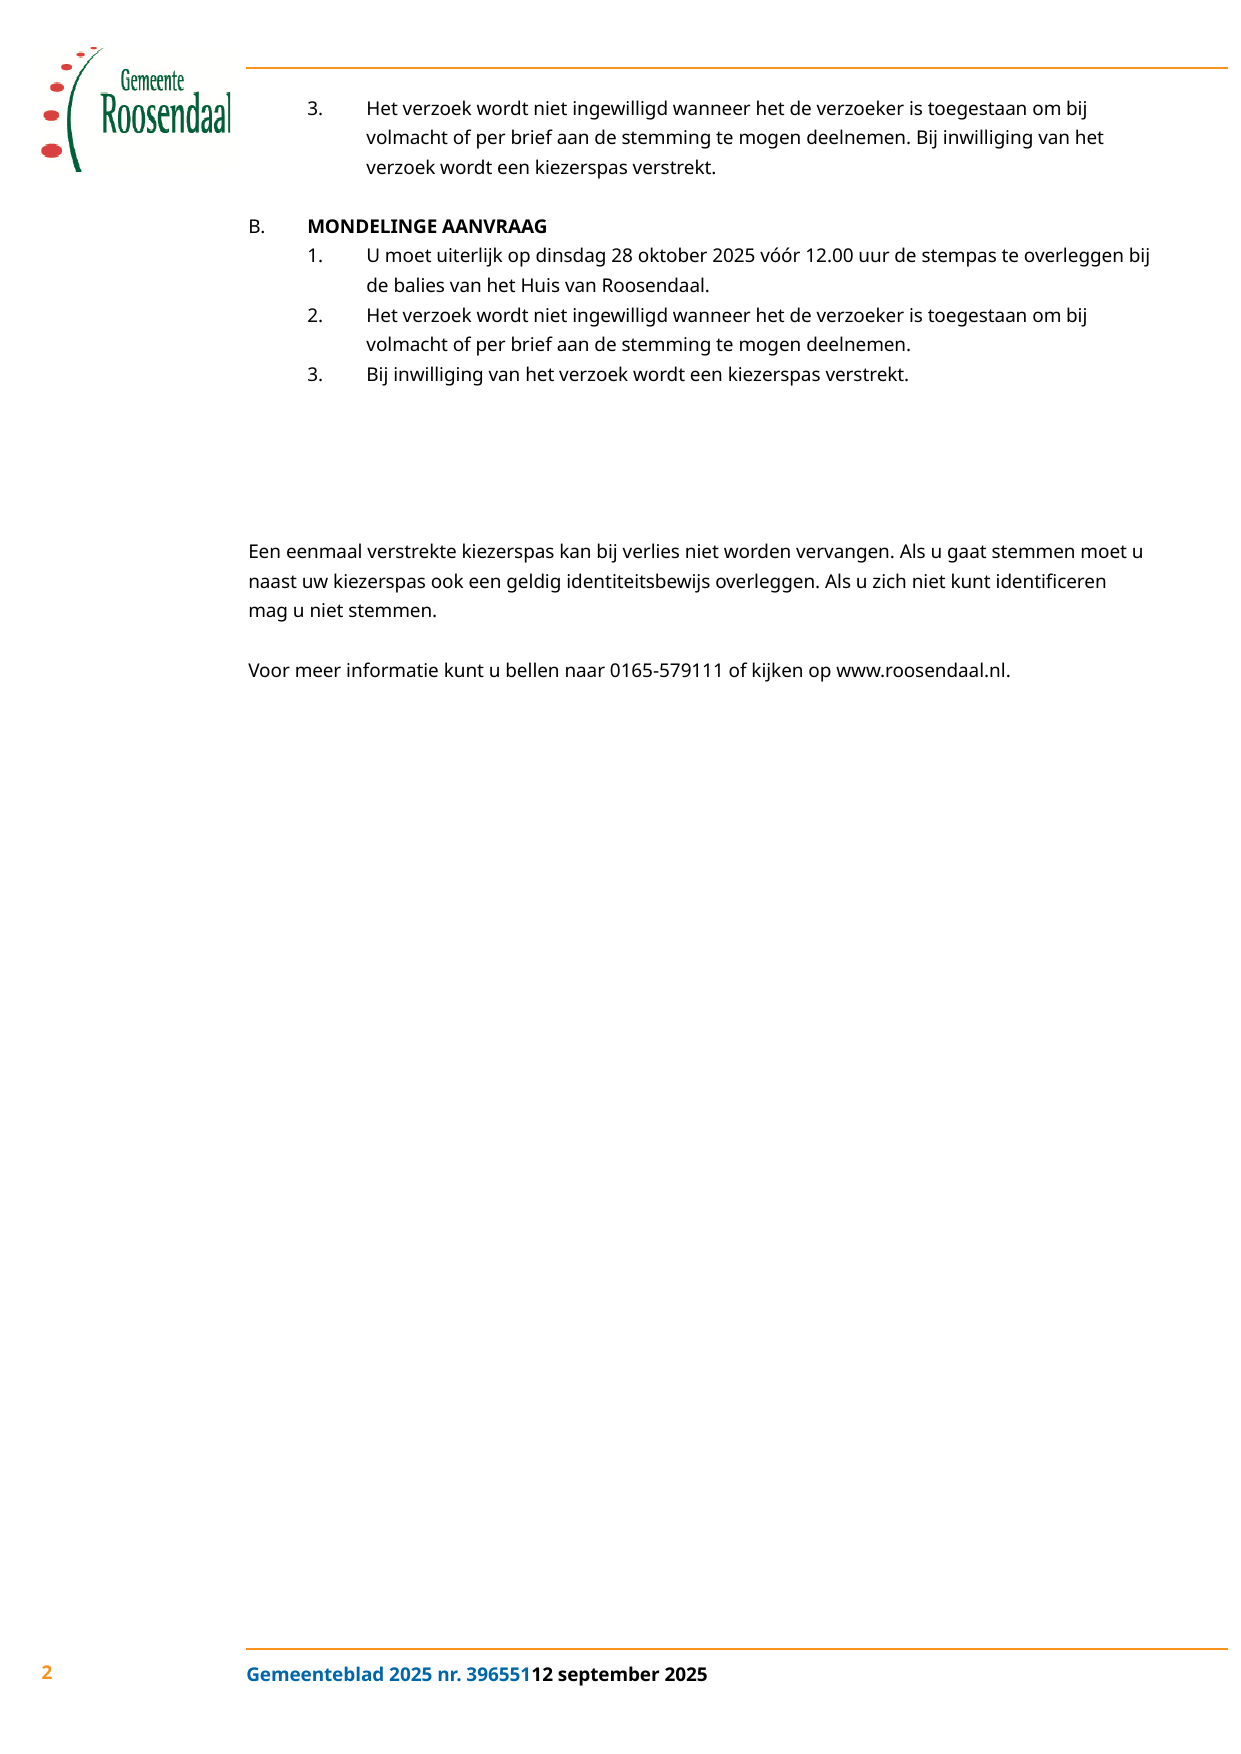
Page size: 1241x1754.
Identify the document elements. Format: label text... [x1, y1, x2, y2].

list Het verzoek wordt niet ingewilligd wanneer het de verzoeker is toegestaan om bij volmacht of per brief aan de stemming te mogen deelnemen. Bij inwilliging van het verzoek wordt een kiezerspas verstrekt. [307, 95, 1152, 180]
picture [41, 47, 231, 172]
text Een eenmaal verstrekte kiezerspas kan bij verlies niet worden vervangen. Als u gaat stemmen moet u naast uw kiezerspas ook een geldig identiteitsbewijs overleggen. Als u zich niet kunt identificeren mag u niet stemmen. [248, 538, 1152, 623]
list Het verzoek wordt niet ingewilligd wanneer het de verzoeker is toegestaan om bij volmacht of per brief aan de stemming te mogen deelnemen. [307, 302, 1152, 357]
list U moet uiterlijk op dinsdag 28 oktober 2025 vóór 12.00 uur de stempas te overleggen bij de balies van het Huis van Roosendaal. [307, 243, 1152, 298]
list MONDELINGE AANVRAAG [248, 213, 1152, 239]
text Voor meer informatie kunt u bellen naar 0165-579111 of kijken op www.roosendaal.nl. [248, 657, 1152, 683]
list Bij inwilliging van het verzoek wordt een kiezerspas verstrekt. [307, 361, 1152, 387]
